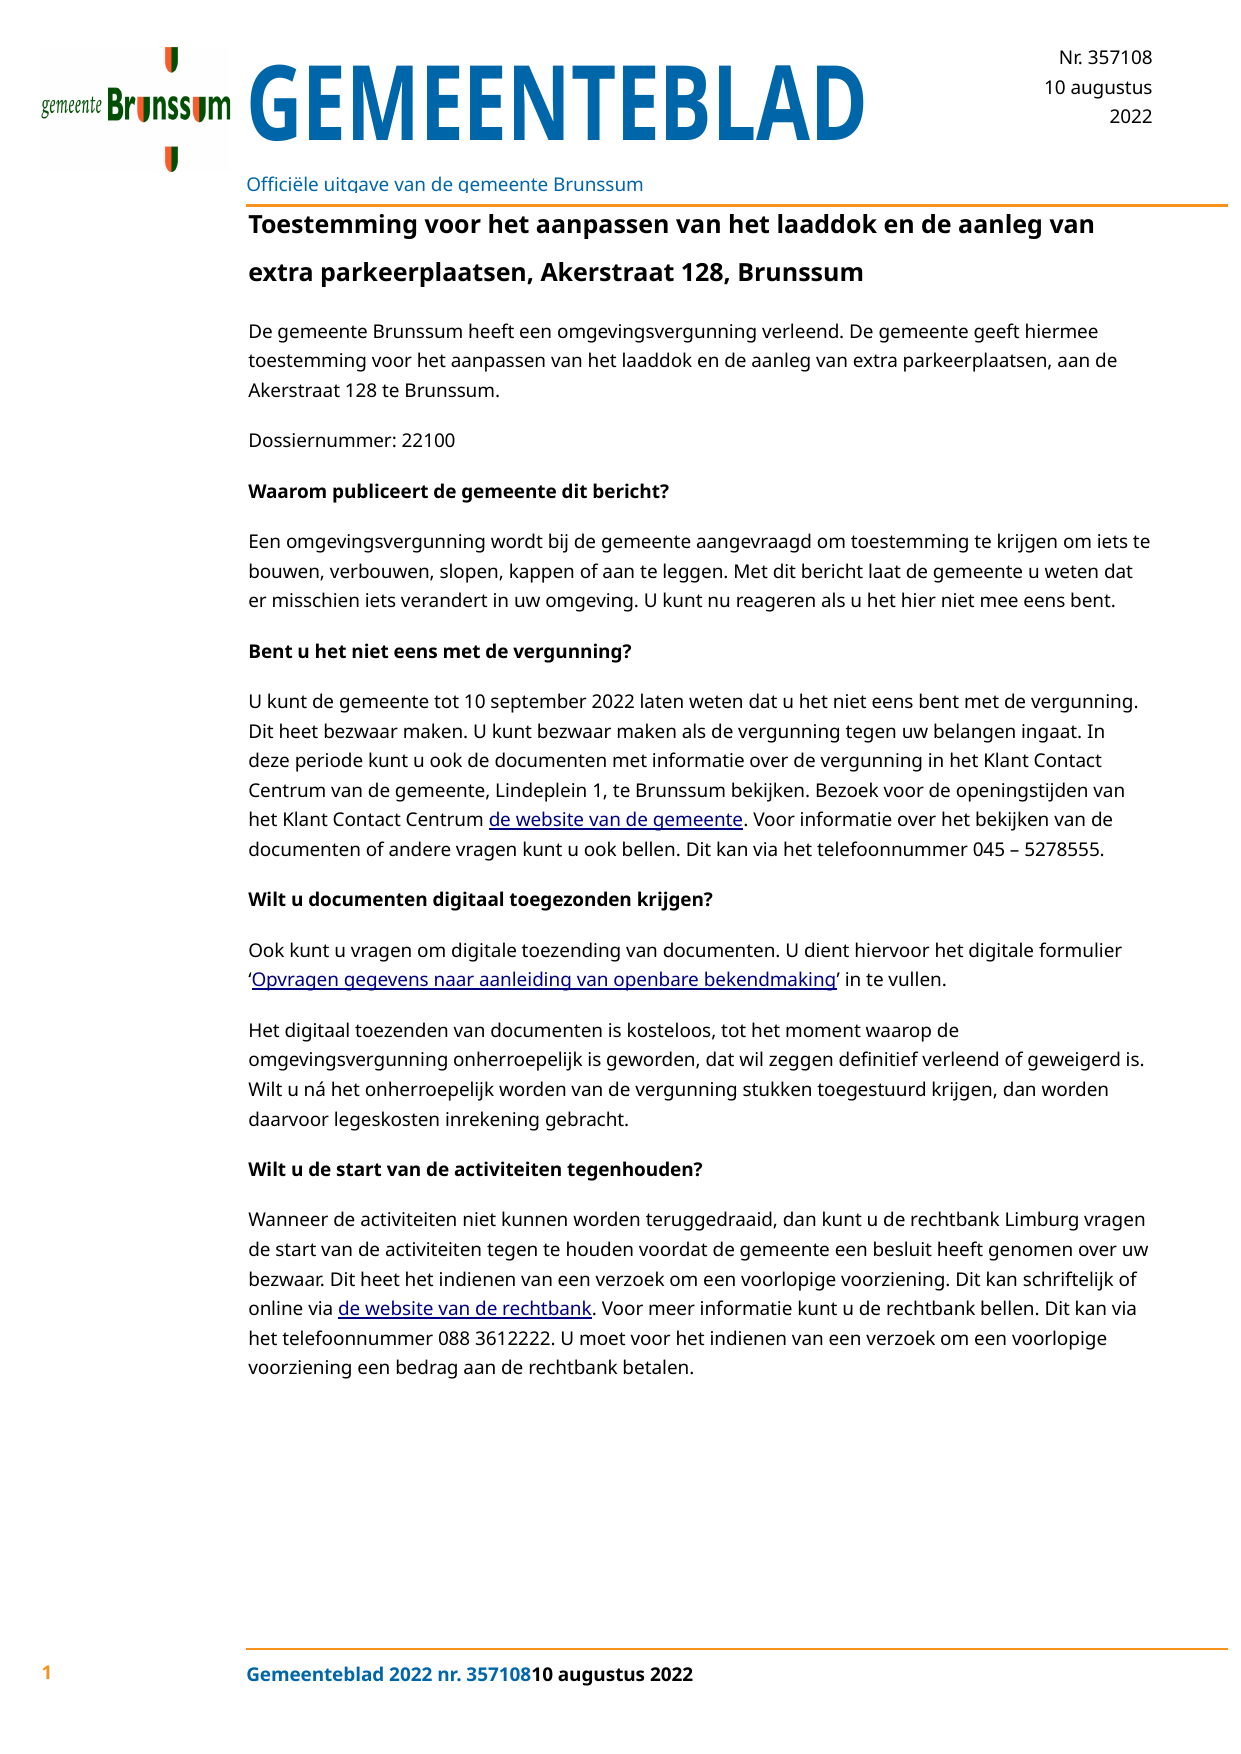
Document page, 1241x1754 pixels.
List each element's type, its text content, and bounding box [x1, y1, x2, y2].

picture [41, 47, 231, 172]
text Het digitaal toezenden van documenten is kosteloos, tot het moment waarop de omgevingsvergunning onherroepelijk is geworden, dat wil zeggen definitief verleend of geweigerd is. Wilt u ná het onherroepelijk worden van de vergunning stukken toegestuurd krijgen, dan worden daarvoor legeskosten inrekening gebracht. [248, 1017, 1152, 1132]
text Toestemming voor het aanpassen van het laaddok en de aanleg van extra parkeerplaatsen, Akerstraat 128, Brunssum [248, 207, 1152, 288]
text Wilt u de start van de activiteiten tegenhouden? [248, 1156, 1152, 1182]
text De gemeente Brunssum heeft een omgevingsvergunning verleend. De gemeente geeft hiermee toestemming voor het aanpassen van het laaddok en de aanleg van extra parkeerplaatsen, aan de Akerstraat 128 te Brunssum. [248, 318, 1152, 403]
text U kunt de gemeente tot 10 september 2022 laten weten dat u het niet eens bent met de vergunning. Dit heet bezwaar maken. U kunt bezwaar maken als de vergunning tegen uw belangen ingaat. In deze periode kunt u ook de documenten met informatie over de vergunning in het Klant Contact Centrum van de gemeente, Lindeplein 1, te Brunssum bekijken. Bezoek voor de openingstijden van het Klant Contact Centrum de website van de gemeente. Voor informatie over het bekijken van de documenten of andere vragen kunt u ook bellen. Dit kan via het telefoonnummer 045 – 5278555. [248, 688, 1152, 862]
text Wilt u documenten digitaal toegezonden krijgen? [248, 887, 1152, 912]
text Waarom publiceert de gemeente dit bericht? [248, 478, 1152, 504]
text Bent u het niet eens met de vergunning? [248, 638, 1152, 664]
text Wanneer de activiteiten niet kunnen worden teruggedraaid, dan kunt u de rechtbank Limburg vragen de start van de activiteiten tegen te houden voordat de gemeente een besluit heeft genomen over uw bezwaar. Dit heet het indienen van een verzoek om een voorlopige voorziening. Dit kan schriftelijk of online via de website van de rechtbank. Voor meer informatie kunt u de rechtbank bellen. Dit kan via het telefoonnummer 088 3612222. U moet voor het indienen van een verzoek om een voorlopige voorziening een bedrag aan de rechtbank betalen. [248, 1207, 1152, 1380]
text Ook kunt u vragen om digitale toezending van documenten. U dient hiervoor het digitale formulier ‘Opvragen gegevens naar aanleiding van openbare bekendmaking’ in te vullen. [248, 937, 1152, 992]
text Dossiernummer: 22100 [248, 427, 1152, 453]
text Een omgevingsvergunning wordt bij de gemeente aangevraagd om toestemming te krijgen om iets te bouwen, verbouwen, slopen, kappen of aan te leggen. Met dit bericht laat de gemeente u weten dat er misschien iets verandert in uw omgeving. U kunt nu reageren als u het hier niet mee eens bent. [248, 528, 1152, 613]
